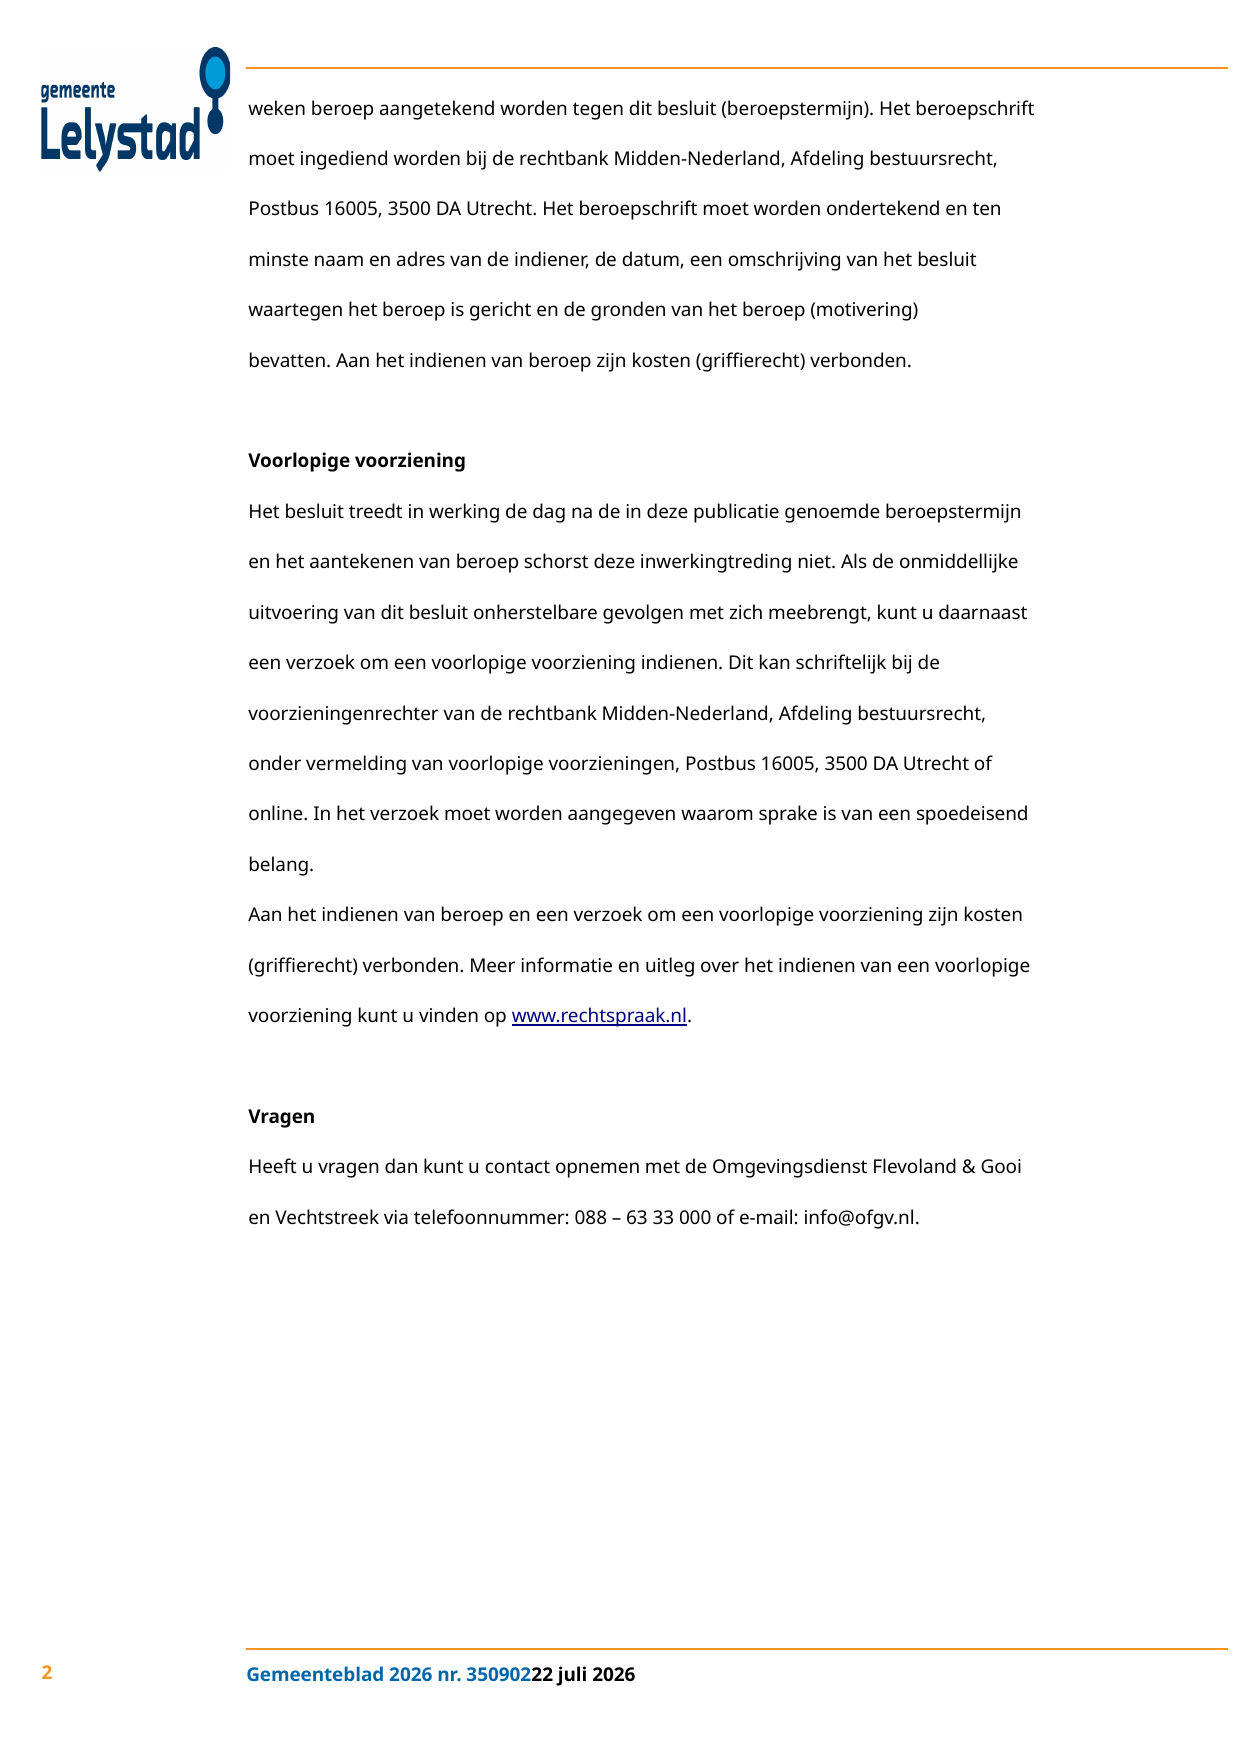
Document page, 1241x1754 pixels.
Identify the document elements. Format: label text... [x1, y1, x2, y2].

text Postbus 16005, 3500 DA Utrecht. Het beroepschrift moet worden ondertekend en ten [248, 196, 1152, 221]
text moet ingediend worden bij de rechtbank Midden-Nederland, Afdeling bestuursrecht, [248, 145, 1152, 171]
text (griffierecht) verbonden. Meer informatie en uitleg over het indienen van een voorlopige [248, 952, 1152, 978]
text een verzoek om een voorlopige voorziening indienen. Dit kan schriftelijk bij de [248, 649, 1152, 675]
text bevatten. Aan het indienen van beroep zijn kosten (griffierecht) verbonden. [248, 347, 1152, 373]
text waartegen het beroep is gericht en de gronden van het beroep (motivering) [248, 296, 1152, 322]
text Het besluit treedt in werking de dag na de in deze publicatie genoemde beroepstermijn [248, 498, 1152, 524]
picture [41, 47, 231, 172]
text en het aantekenen van beroep schorst deze inwerkingtreding niet. Als de onmiddellijke [248, 548, 1152, 574]
text Heeft u vragen dan kunt u contact opnemen met de Omgevingsdienst Flevoland & Gooi [248, 1153, 1152, 1179]
text online. In het verzoek moet worden aangegeven waarom sprake is van een spoedeisend [248, 801, 1152, 826]
text uitvoering van dit besluit onherstelbare gevolgen met zich meebrengt, kunt u daarnaast [248, 599, 1152, 625]
text en Vechtstreek via telefoonnummer: 088 – 63 33 000 of e-mail: info@ofgv.nl. [248, 1204, 1152, 1230]
text minste naam en adres van de indiener, de datum, een omschrijving van het besluit [248, 246, 1152, 272]
text onder vermelding van voorlopige voorzieningen, Postbus 16005, 3500 DA Utrecht of [248, 750, 1152, 776]
text Voorlopige voorziening [248, 448, 1152, 473]
text weken beroep aangetekend worden tegen dit besluit (beroepstermijn). Het beroepschrift [248, 95, 1152, 121]
text belang. [248, 851, 1152, 877]
text voorzieningenrechter van de rechtbank Midden-Nederland, Afdeling bestuursrecht, [248, 700, 1152, 726]
text voorziening kunt u vinden op www.rechtspraak.nl. [248, 1002, 1152, 1028]
text Vragen [248, 1103, 1152, 1129]
text Aan het indienen van beroep en een verzoek om een voorlopige voorziening zijn kosten [248, 901, 1152, 927]
